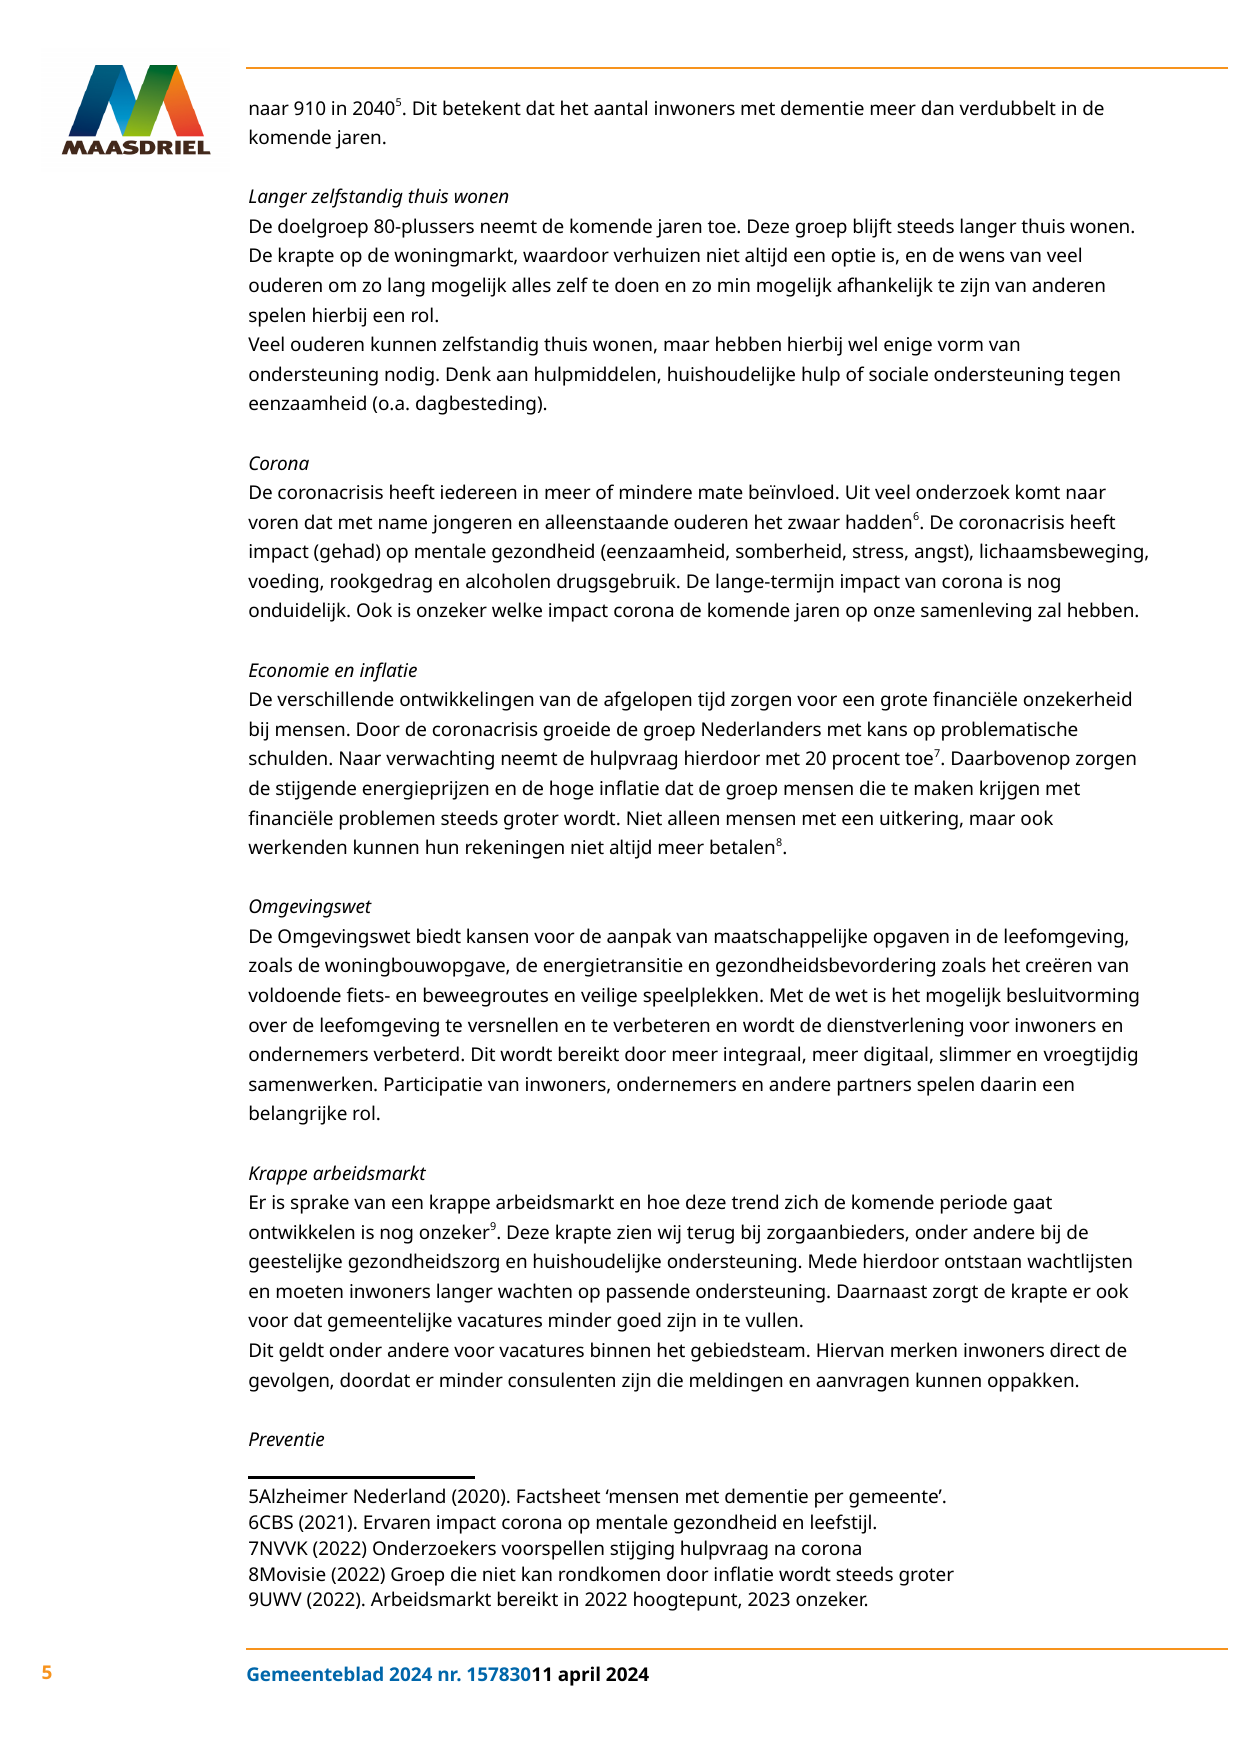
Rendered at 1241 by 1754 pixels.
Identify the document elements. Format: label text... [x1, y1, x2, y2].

text NVVK (2022) Onderzoekers voorspellen stijging hulpvraag na corona [248, 1535, 1152, 1561]
text Er is sprake van een krappe arbeidsmarkt en hoe deze trend zich de komende periode gaat ontwikkelen is nog onzeker. Deze krapte zien wij terug bij zorgaanbieders, onder andere bij de geestelijke gezondheidszorg en huishoudelijke ondersteuning. Mede hierdoor ontstaan wachtlijsten en moeten inwoners langer wachten op passende ondersteuning. Daarnaast zorgt de krapte er ook voor dat gemeentelijke vacatures minder goed zijn in te vullen. [248, 1189, 1152, 1333]
text Corona [248, 450, 1152, 476]
text Economie en inflatie [248, 657, 1152, 683]
text Krappe arbeidsmarkt [248, 1160, 1152, 1186]
picture [41, 47, 231, 172]
text De doelgroep 80-plussers neemt de komende jaren toe. Deze groep blijft steeds langer thuis wonen. De krapte op de woningmarkt, waardoor verhuizen niet altijd een optie is, en de wens van veel ouderen om zo lang mogelijk alles zelf te doen en zo min mogelijk afhankelijk te zijn van anderen spelen hierbij een rol. [248, 213, 1152, 328]
text Langer zelfstandig thuis wonen [248, 183, 1152, 209]
text UWV (2022). Arbeidsmarkt bereikt in 2022 hoogtepunt, 2023 onzeker. [248, 1586, 1152, 1612]
text Omgevingswet [248, 893, 1152, 919]
text De verschillende ontwikkelingen van de afgelopen tijd zorgen voor een grote financiële onzekerheid bij mensen. Door de coronacrisis groeide de groep Nederlanders met kans op problematische schulden. Naar verwachting neemt de hulpvraag hierdoor met 20 procent toe. Daarbovenop zorgen de stijgende energieprijzen en de hoge inflatie dat de groep mensen die te maken krijgen met financiële problemen steeds groter wordt. Niet alleen mensen met een uitkering, maar ook werkenden kunnen hun rekeningen niet altijd meer betalen. [248, 686, 1152, 860]
text Movisie (2022) Groep die niet kan rondkomen door inflatie wordt steeds groter [248, 1561, 1152, 1586]
text naar 910 in 2040. Dit betekent dat het aantal inwoners met dementie meer dan verdubbelt in de komende jaren. [248, 95, 1152, 150]
text CBS (2021). Ervaren impact corona op mentale gezondheid en leefstijl. [248, 1509, 1152, 1535]
text Preventie [248, 1426, 1152, 1452]
text De Omgevingswet biedt kansen voor de aanpak van maatschappelijke opgaven in de leefomgeving, zoals de woningbouwopgave, de energietransitie en gezondheidsbevordering zoals het creëren van voldoende fiets- en beweegroutes en veilige speelplekken. Met de wet is het mogelijk besluitvorming over de leefomgeving te versnellen en te verbeteren en wordt de dienstverlening voor inwoners en ondernemers verbeterd. Dit wordt bereikt door meer integraal, meer digitaal, slimmer en vroegtijdig samenwerken. Participatie van inwoners, ondernemers en andere partners spelen daarin een belangrijke rol. [248, 923, 1152, 1126]
text Veel ouderen kunnen zelfstandig thuis wonen, maar hebben hierbij wel enige vorm van ondersteuning nodig. Denk aan hulpmiddelen, huishoudelijke hulp of sociale ondersteuning tegen eenzaamheid (o.a. dagbesteding). [248, 331, 1152, 416]
text Alzheimer Nederland (2020). Factsheet ‘mensen met dementie per gemeente’. [248, 1483, 1152, 1509]
text Dit geldt onder andere voor vacatures binnen het gebiedsteam. Hiervan merken inwoners direct de gevolgen, doordat er minder consulenten zijn die meldingen en aanvragen kunnen oppakken. [248, 1337, 1152, 1393]
text De coronacrisis heeft iedereen in meer of mindere mate beïnvloed. Uit veel onderzoek komt naar voren dat met name jongeren en alleenstaande ouderen het zwaar hadden. De coronacrisis heeft impact (gehad) op mentale gezondheid (eenzaamheid, somberheid, stress, angst), lichaamsbeweging, voeding, rookgedrag en alcoholen drugsgebruik. De lange-termijn impact van corona is nog onduidelijk. Ook is onzeker welke impact corona de komende jaren op onze samenleving zal hebben. [248, 479, 1152, 623]
